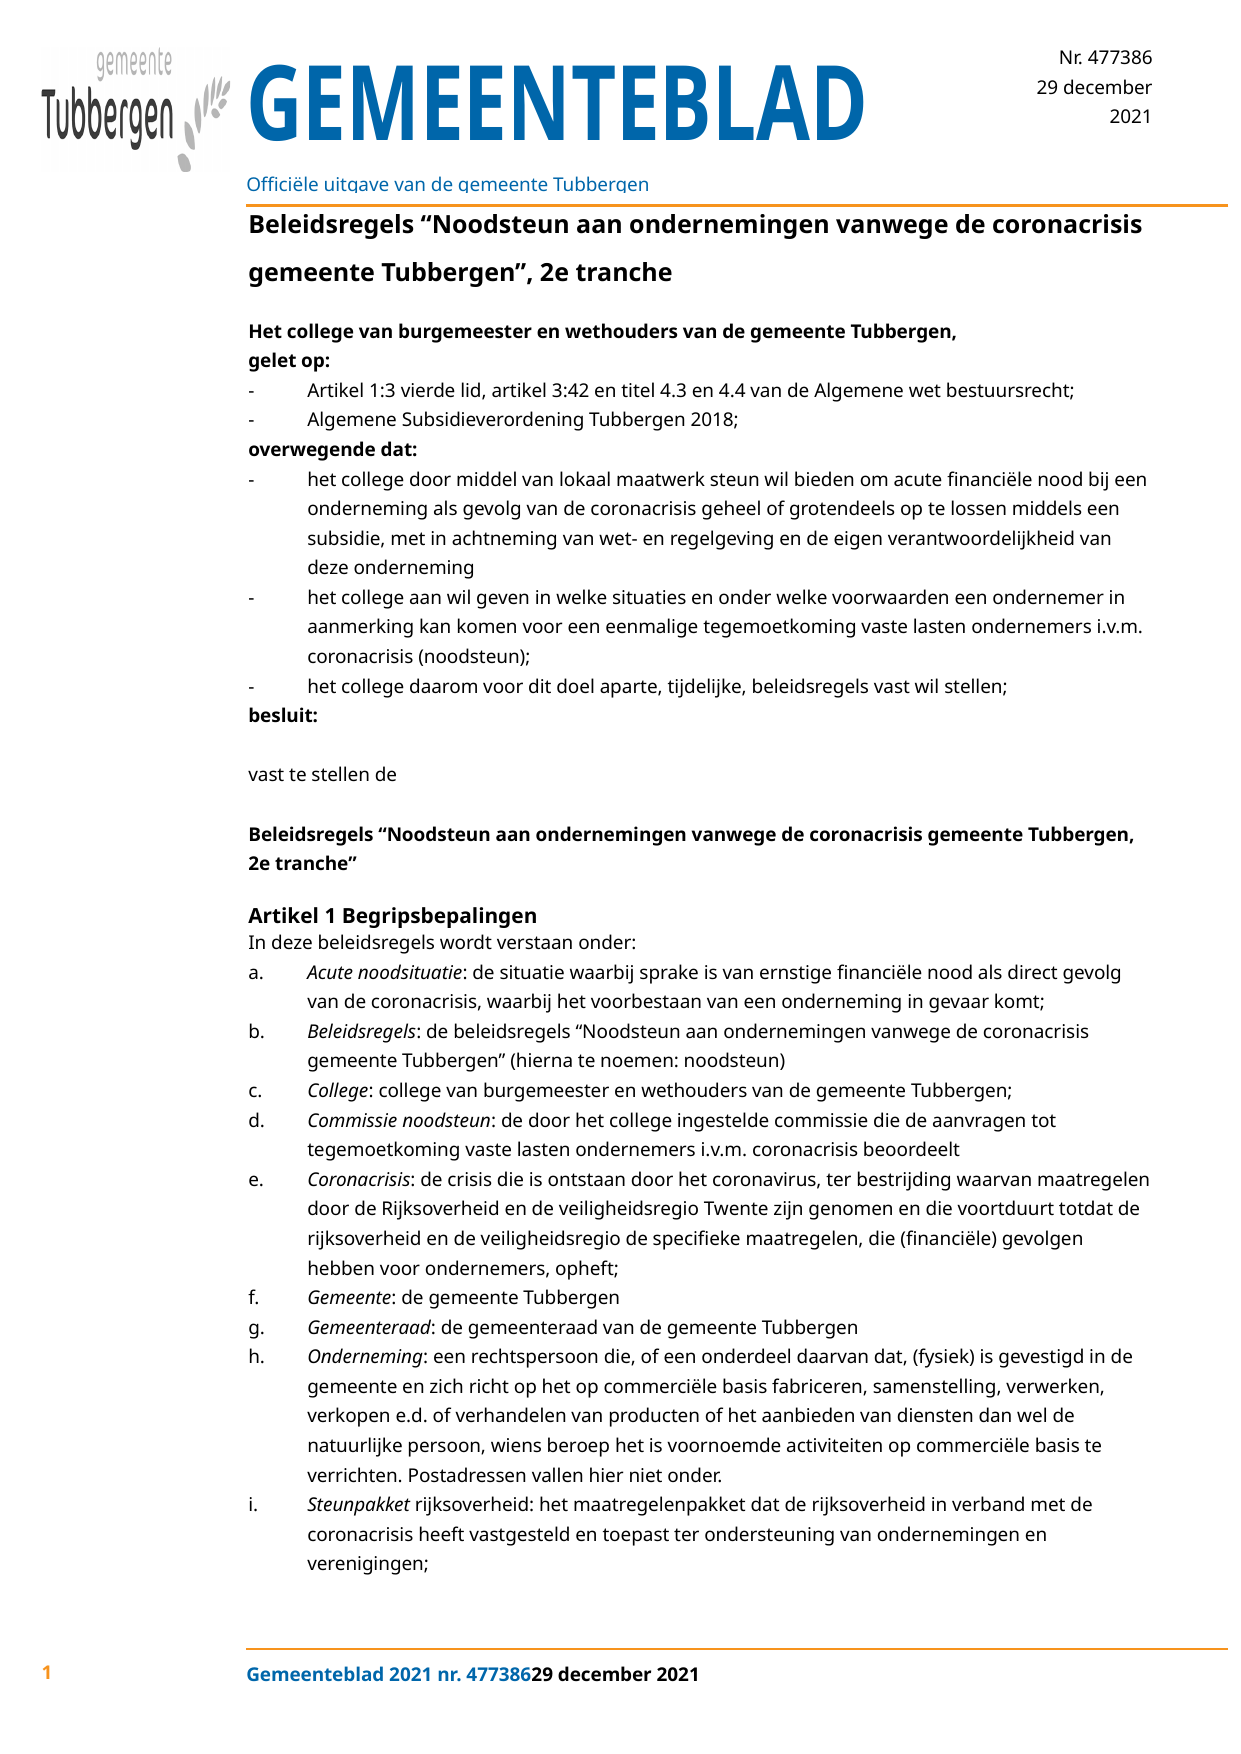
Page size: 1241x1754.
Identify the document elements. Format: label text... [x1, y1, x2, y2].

list het college daarom voor dit doel aparte, tijdelijke, beleidsregels vast wil stellen; [248, 673, 1152, 699]
text gelet op: [248, 347, 1152, 373]
list College: college van burgemeester en wethouders van de gemeente Tubbergen; [248, 1077, 1152, 1103]
text Artikel 1 Begripsbepalingen [248, 901, 1152, 929]
list Onderneming: een rechtspersoon die, of een onderdeel daarvan dat, (fysiek) is gevestigd in de gemeente en zich richt op het op commerciële basis fabriceren, samenstelling, verwerken, verkopen e.d. of verhandelen van producten of het aanbieden van diensten dan wel de natuurlijke persoon, wiens beroep het is voornoemde activiteiten op commerciële basis te verrichten. Postadressen vallen hier niet onder. [248, 1343, 1152, 1487]
list Gemeenteraad: de gemeenteraad van de gemeente Tubbergen [248, 1314, 1152, 1339]
picture [41, 47, 231, 172]
list Algemene Subsidieverordening Tubbergen 2018; [248, 407, 1152, 432]
list het college door middel van lokaal maatwerk steun wil bieden om acute financiële nood bij een onderneming als gevolg van de coronacrisis geheel of grotendeels op te lossen middels een subsidie, met in achtneming van wet- en regelgeving en de eigen verantwoordelijkheid van deze onderneming [248, 466, 1152, 580]
list Steunpakket rijksoverheid: het maatregelenpakket dat de rijksoverheid in verband met de coronacrisis heeft vastgesteld en toepast ter ondersteuning van ondernemingen en verenigingen; [248, 1491, 1152, 1576]
text overwegende dat: [248, 436, 1152, 462]
list Acute noodsituatie: de situatie waarbij sprake is van ernstige financiële nood als direct gevolg van de coronacrisis, waarbij het voorbestaan van een onderneming in gevaar komt; [248, 959, 1152, 1014]
text besluit: [248, 702, 1152, 728]
list Beleidsregels: de beleidsregels “Noodsteun aan ondernemingen vanwege de coronacrisis gemeente Tubbergen” (hierna te noemen: noodsteun) [248, 1018, 1152, 1073]
text Het college van burgemeester en wethouders van de gemeente Tubbergen, [248, 318, 1152, 344]
list Commissie noodsteun: de door het college ingestelde commissie die de aanvragen tot tegemoetkoming vaste lasten ondernemers i.v.m. coronacrisis beoordeelt [248, 1107, 1152, 1162]
text Beleidsregels “Noodsteun aan ondernemingen vanwege de coronacrisis gemeente Tubbergen”, 2e tranche [248, 207, 1152, 288]
list Gemeente: de gemeente Tubbergen [248, 1284, 1152, 1310]
text In deze beleidsregels wordt verstaan onder: [248, 929, 1152, 955]
list het college aan wil geven in welke situaties en onder welke voorwaarden een ondernemer in aanmerking kan komen voor een eenmalige tegemoetkoming vaste lasten ondernemers i.v.m. coronacrisis (noodsteun); [248, 584, 1152, 669]
list Artikel 1:3 vierde lid, artikel 3:42 en titel 4.3 en 4.4 van de Algemene wet bestuursrecht; [248, 377, 1152, 403]
text Beleidsregels “Noodsteun aan ondernemingen vanwege de coronacrisis gemeente Tubbergen, 2e tranche” [248, 821, 1152, 876]
list Coronacrisis: de crisis die is ontstaan door het coronavirus, ter bestrijding waarvan maatregelen door de Rijksoverheid en de veiligheidsregio Twente zijn genomen en die voortduurt totdat de rijksoverheid en de veiligheidsregio de specifieke maatregelen, die (financiële) gevolgen hebben voor ondernemers, opheft; [248, 1166, 1152, 1280]
text vast te stellen de [248, 762, 1152, 787]
